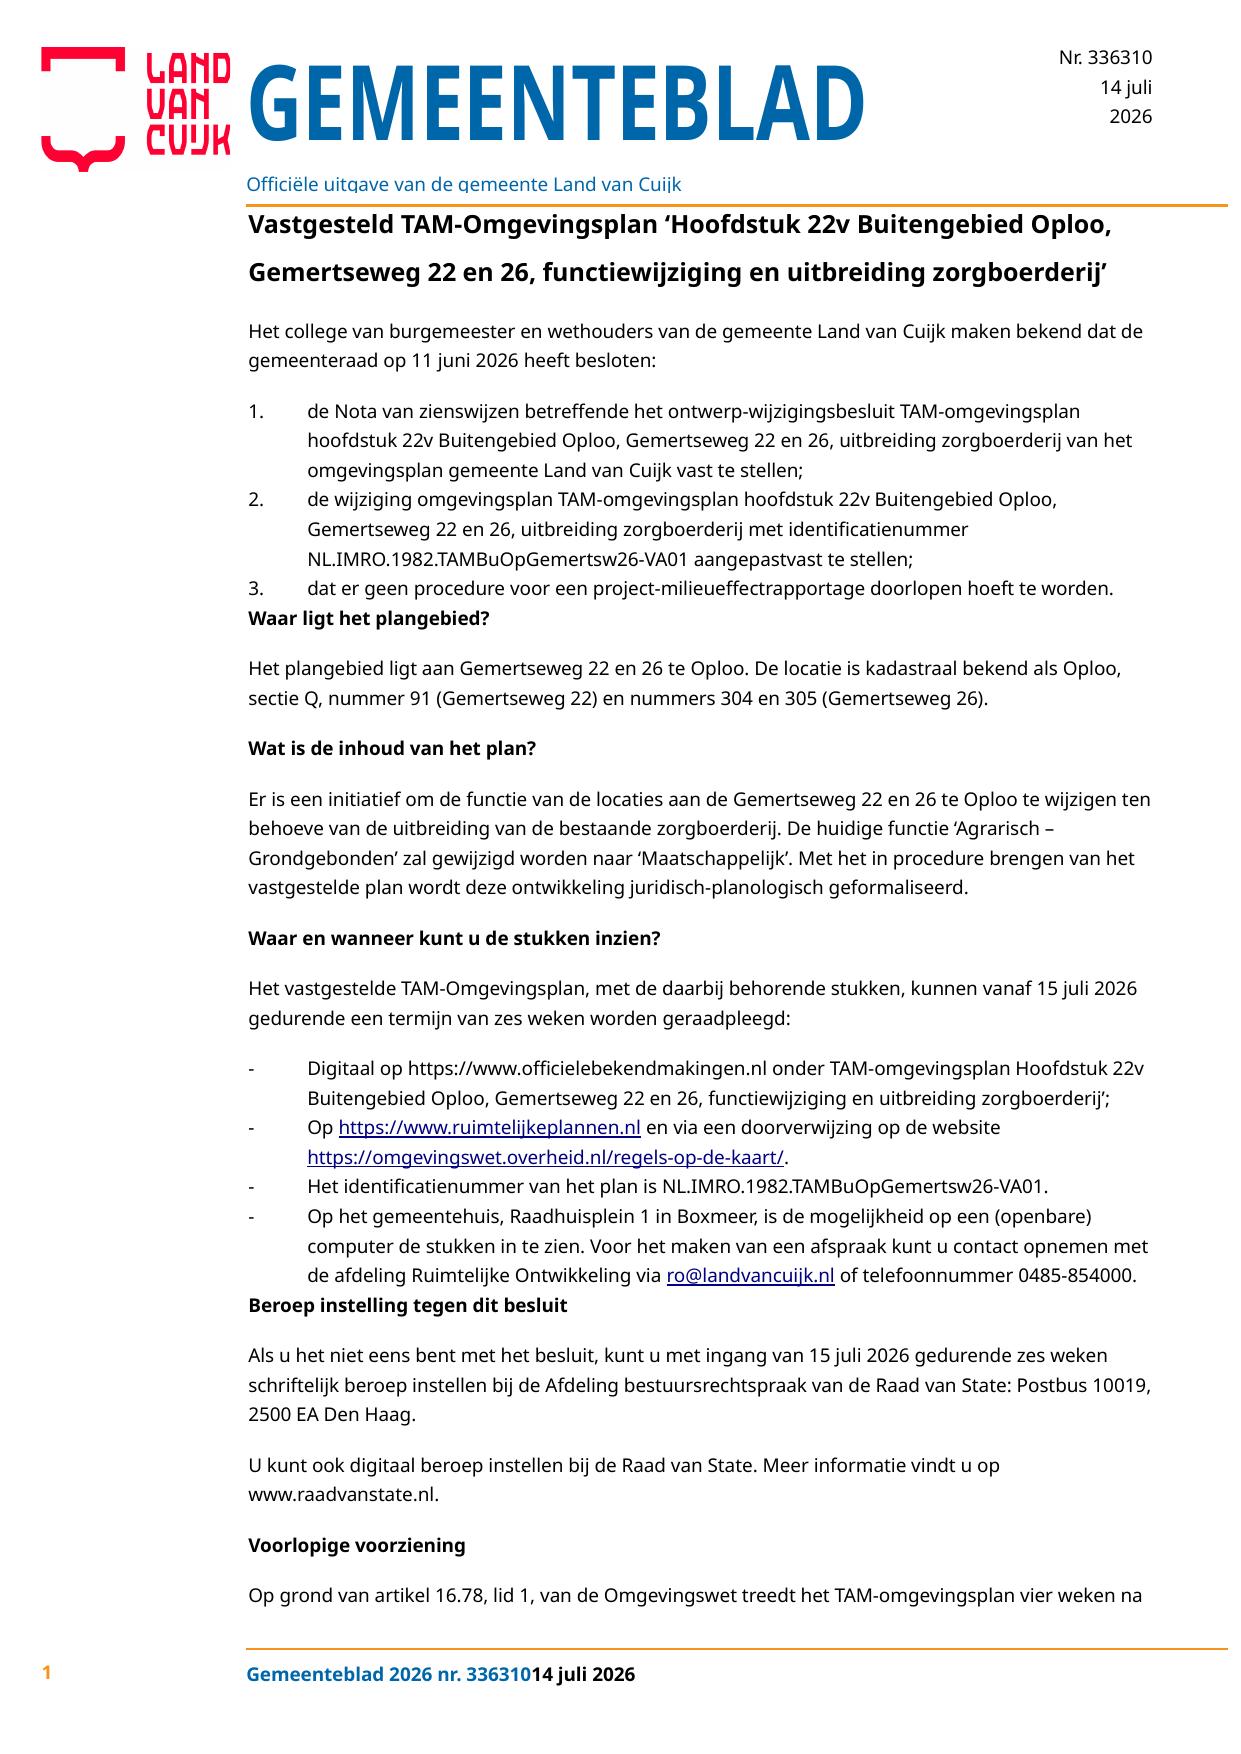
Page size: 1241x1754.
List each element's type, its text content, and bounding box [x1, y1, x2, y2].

list Op https://www.ruimtelijkeplannen.nl en via een doorverwijzing op de website https://omgevingswet.overheid.nl/regels-op-de-kaart/. [248, 1114, 1152, 1170]
list Op het gemeentehuis, Raadhuisplein 1 in Boxmeer, is de mogelijkheid op een (openbare) computer de stukken in te zien. Voor het maken van een afspraak kunt u contact opnemen met de afdeling Ruimtelijke Ontwikkeling via ro@landvancuijk.nl of telefoonnummer 0485-854000. [248, 1203, 1152, 1288]
text U kunt ook digitaal beroep instellen bij de Raad van State. Meer informatie vindt u op www.raadvanstate.nl. [248, 1452, 1152, 1507]
text Het vastgestelde TAM-Omgevingsplan, met de daarbij behorende stukken, kunnen vanaf 15 juli 2026 gedurende een termijn van zes weken worden geraadpleegd: [248, 975, 1152, 1031]
text Wat is de inhoud van het plan? [248, 735, 1152, 761]
text Waar ligt het plangebied? [248, 605, 1152, 631]
list dat er geen procedure voor een project-milieueffectrapportage doorlopen hoeft te worden. [248, 575, 1152, 601]
text Voorlopige voorziening [248, 1532, 1152, 1558]
picture [41, 47, 231, 172]
text Waar en wanneer kunt u de stukken inzien? [248, 925, 1152, 951]
list de Nota van zienswijzen betreffende het ontwerp-wijzigingsbesluit TAM-omgevingsplan hoofdstuk 22v Buitengebied Oploo, Gemertseweg 22 en 26, uitbreiding zorgboerderij van het omgevingsplan gemeente Land van Cuijk vast te stellen; [248, 398, 1152, 483]
text Het plangebied ligt aan Gemertseweg 22 en 26 te Oploo. De locatie is kadastraal bekend als Oploo, sectie Q, nummer 91 (Gemertseweg 22) en nummers 304 en 305 (Gemertseweg 26). [248, 655, 1152, 711]
list de wijziging omgevingsplan TAM-omgevingsplan hoofdstuk 22v Buitengebied Oploo, Gemertseweg 22 en 26, uitbreiding zorgboerderij met identificatienummer NL.IMRO.1982.TAMBuOpGemertsw26-VA01 aangepastvast te stellen; [248, 487, 1152, 572]
text Er is een initiatief om de functie van de locaties aan de Gemertseweg 22 en 26 te Oploo te wijzigen ten behoeve van de uitbreiding van de bestaande zorgboerderij. De huidige functie ‘Agrarisch – Grondgebonden’ zal gewijzigd worden naar ‘Maatschappelijk’. Met het in procedure brengen van het vastgestelde plan wordt deze ontwikkeling juridisch-planologisch geformaliseerd. [248, 786, 1152, 900]
text Vastgesteld TAM-Omgevingsplan ‘Hoofdstuk 22v Buitengebied Oploo, Gemertseweg 22 en 26, functiewijziging en uitbreiding zorgboerderij’ [248, 207, 1152, 288]
text Beroep instelling tegen dit besluit [248, 1292, 1152, 1318]
text Op grond van artikel 16.78, lid 1, van de Omgevingswet treedt het TAM-omgevingsplan vier weken na [248, 1582, 1152, 1608]
list Het identificatienummer van het plan is NL.IMRO.1982.TAMBuOpGemertsw26-VA01. [248, 1174, 1152, 1199]
list Digitaal op https://www.officielebekendmakingen.nl onder TAM-omgevingsplan Hoofdstuk 22v Buitengebied Oploo, Gemertseweg 22 en 26, functiewijziging en uitbreiding zorgboerderij’; [248, 1055, 1152, 1111]
text Als u het niet eens bent met het besluit, kunt u met ingang van 15 juli 2026 gedurende zes weken schriftelijk beroep instellen bij de Afdeling bestuursrechtspraak van de Raad van State: Postbus 10019, 2500 EA Den Haag. [248, 1342, 1152, 1427]
text Het college van burgemeester en wethouders van de gemeente Land van Cuijk maken bekend dat de gemeenteraad op 11 juni 2026 heeft besloten: [248, 318, 1152, 373]
